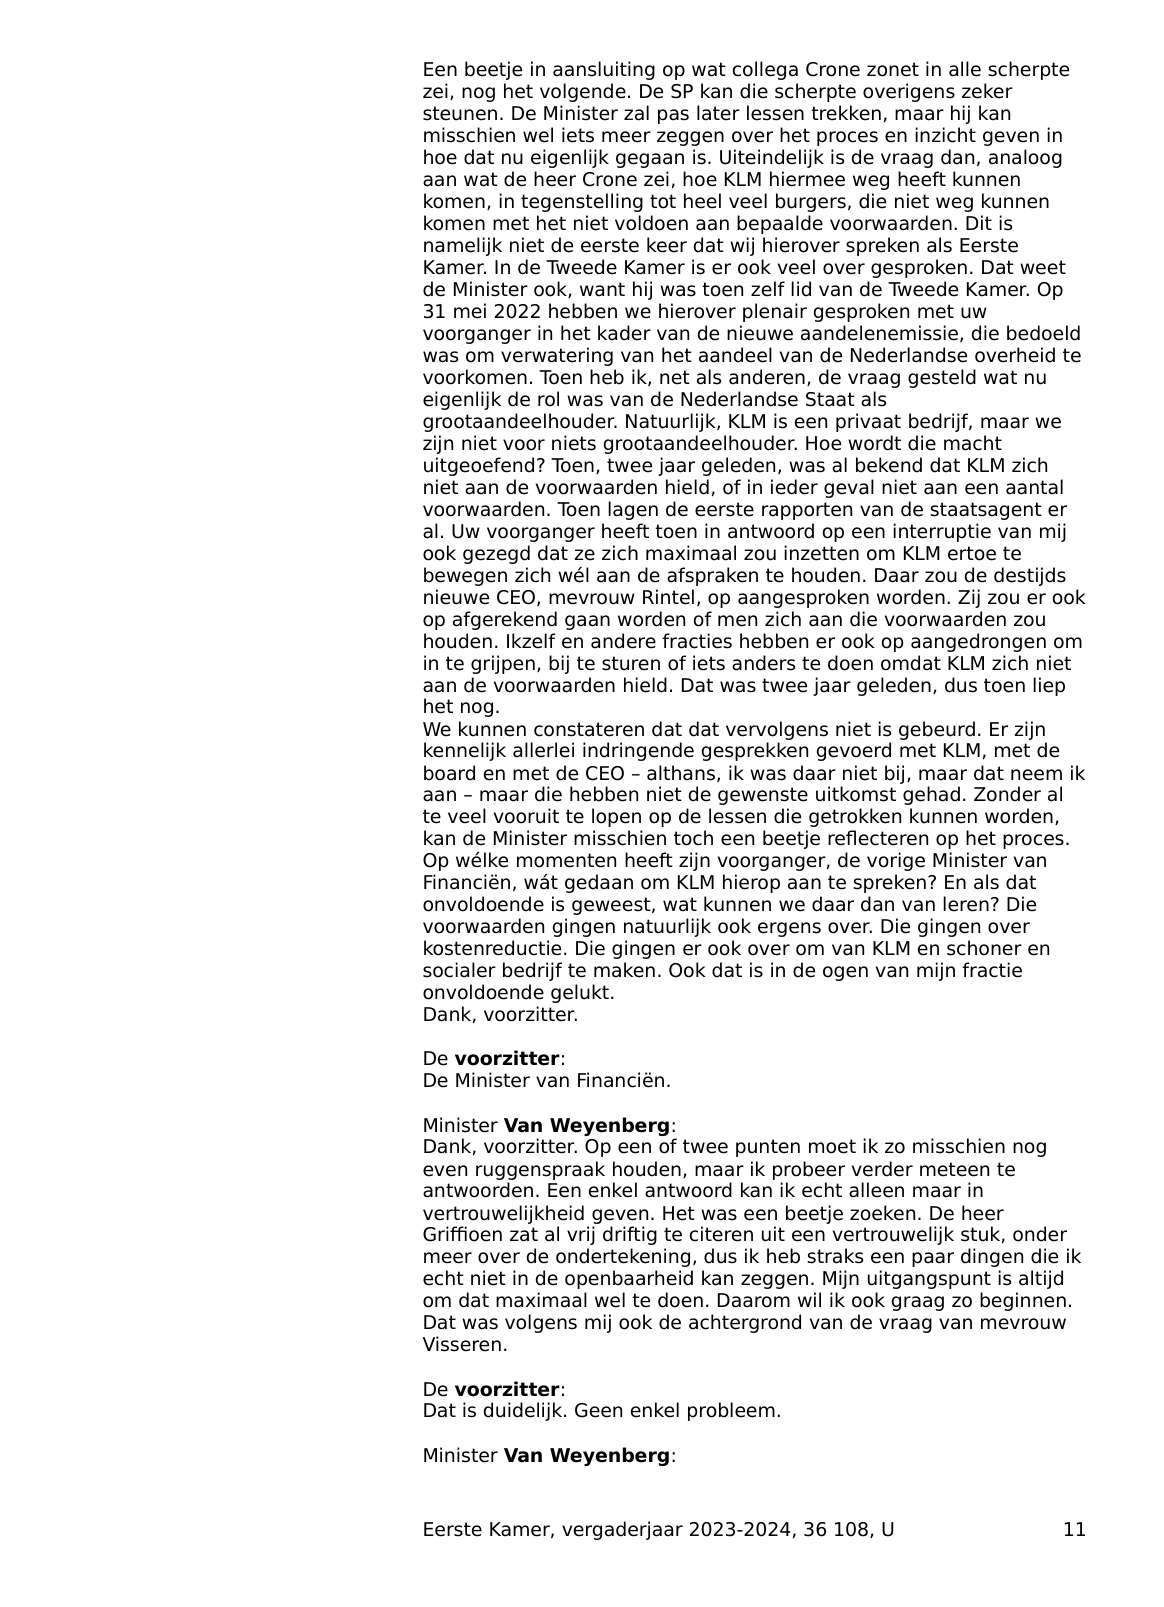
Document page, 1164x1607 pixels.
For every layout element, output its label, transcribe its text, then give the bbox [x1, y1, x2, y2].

text De voorzitter: [422, 1048, 1087, 1070]
text Dat is duidelijk. Geen enkel probleem. [422, 1400, 1087, 1422]
text Minister Van Weyenberg: [422, 1444, 1087, 1467]
text Een beetje in aansluiting op wat collega Crone zonet in alle scherpte zei, nog het volgende. De SP kan die scherpte overigens zeker steunen. De Minister zal pas later lessen trekken, maar hij kan misschien wel iets meer zeggen over het proces en inzicht geven in hoe dat nu eigenlijk gegaan is. Uiteindelijk is de vraag dan, analoog aan wat de heer Crone zei, hoe KLM hiermee weg heeft kunnen komen, in tegenstelling tot heel veel burgers, die niet weg kunnen komen met het niet voldoen aan bepaalde voorwaarden. Dit is namelijk niet de eerste keer dat wij hierover spreken als Eerste Kamer. In de Tweede Kamer is er ook veel over gesproken. Dat weet de Minister ook, want hij was toen zelf lid van de Tweede Kamer. Op 31 mei 2022 hebben we hierover plenair gesproken met uw voorganger in het kader van de nieuwe aandelenemissie, die bedoeld was om verwatering van het aandeel van de Nederlandse overheid te voorkomen. Toen heb ik, net als anderen, de vraag gesteld wat nu eigenlijk de rol was van de Nederlandse Staat als grootaandeelhouder. Natuurlijk, KLM is een privaat bedrijf, maar we zijn niet voor niets grootaandeelhouder. Hoe wordt die macht uitgeoefend? Toen, twee jaar geleden, was al bekend dat KLM zich niet aan de voorwaarden hield, of in ieder geval niet aan een aantal voorwaarden. Toen lagen de eerste rapporten van de staatsagent er al. Uw voorganger heeft toen in antwoord op een interruptie van mij ook gezegd dat ze zich maximaal zou inzetten om KLM ertoe te bewegen zich wél aan de afspraken te houden. Daar zou de destijds nieuwe CEO, mevrouw Rintel, op aangesproken worden. Zij zou er ook op afgerekend gaan worden of men zich aan die voorwaarden zou houden. Ikzelf en andere fracties hebben er ook op aangedrongen om in te grijpen, bij te sturen of iets anders te doen omdat KLM zich niet aan de voorwaarden hield. Dat was twee jaar geleden, dus toen liep het nog. [422, 59, 1087, 718]
text We kunnen constateren dat dat vervolgens niet is gebeurd. Er zijn kennelijk allerlei indringende gesprekken gevoerd met KLM, met de board en met de CEO – althans, ik was daar niet bij, maar dat neem ik aan – maar die hebben niet de gewenste uitkomst gehad. Zonder al te veel vooruit te lopen op de lessen die getrokken kunnen worden, kan de Minister misschien toch een beetje reflecteren op het proces. Op wélke momenten heeft zijn voorganger, de vorige Minister van Financiën, wát gedaan om KLM hierop aan te spreken? En als dat onvoldoende is geweest, wat kunnen we daar dan van leren? Die voorwaarden gingen natuurlijk ook ergens over. Die gingen over kostenreductie. Die gingen er ook over om van KLM en schoner en socialer bedrijf te maken. Ook dat is in de ogen van mijn fractie onvoldoende gelukt. [422, 718, 1087, 1004]
text De Minister van Financiën. [422, 1070, 1087, 1092]
text Dank, voorzitter. Op een of twee punten moet ik zo misschien nog even ruggenspraak houden, maar ik probeer verder meteen te antwoorden. Een enkel antwoord kan ik echt alleen maar in vertrouwelijkheid geven. Het was een beetje zoeken. De heer Griffioen zat al vrij driftig te citeren uit een vertrouwelijk stuk, onder meer over de ondertekening, dus ik heb straks een paar dingen die ik echt niet in de openbaarheid kan zeggen. Mijn uitgangspunt is altijd om dat maximaal wel te doen. Daarom wil ik ook graag zo beginnen. Dat was volgens mij ook de achtergrond van de vraag van mevrouw Visseren. [422, 1136, 1087, 1356]
text De voorzitter: [422, 1378, 1087, 1400]
text Dank, voorzitter. [422, 1004, 1087, 1026]
text Minister Van Weyenberg: [422, 1114, 1087, 1136]
